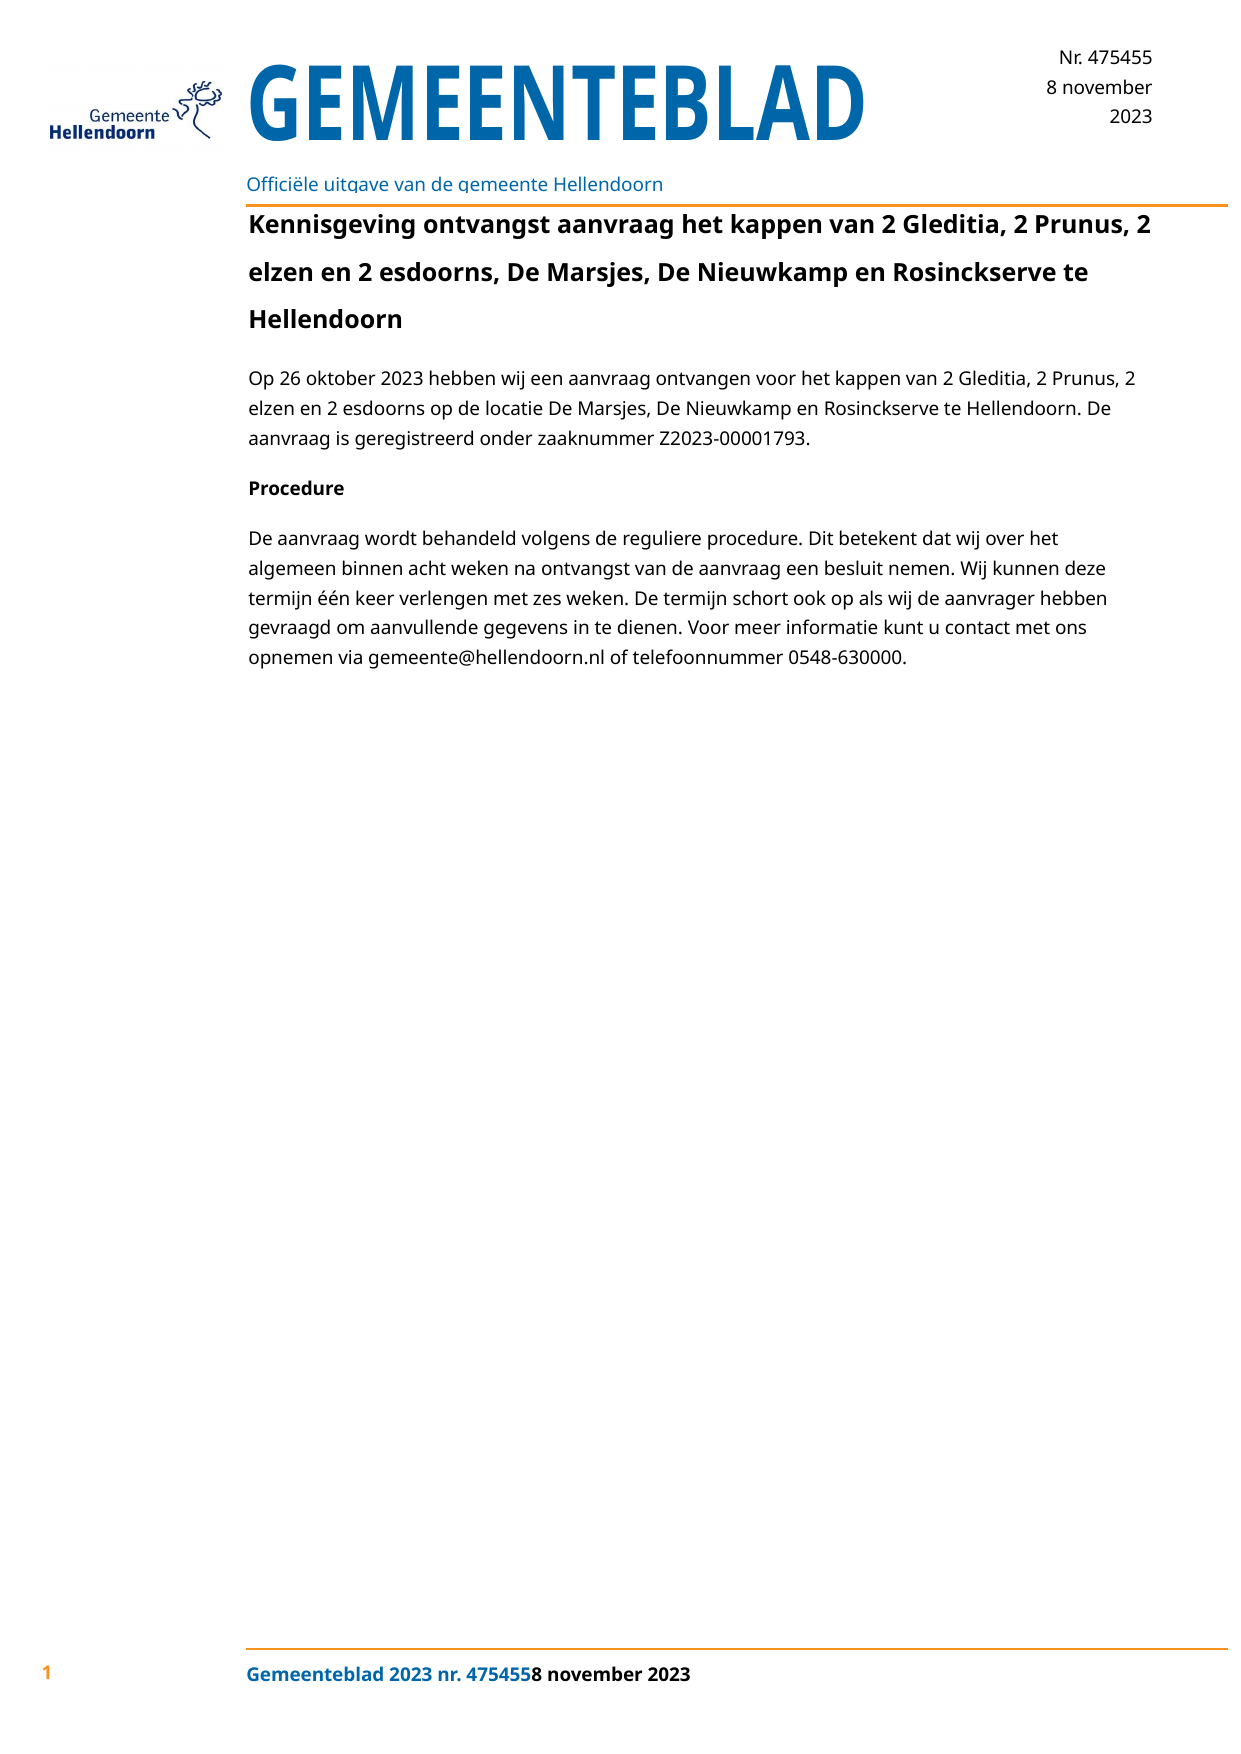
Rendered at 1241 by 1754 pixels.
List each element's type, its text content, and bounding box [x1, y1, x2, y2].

text Procedure [248, 475, 1152, 501]
text Kennisgeving ontvangst aanvraag het kappen van 2 Gleditia, 2 Prunus, 2 elzen en 2 esdoorns, De Marsjes, De Nieuwkamp en Rosinckserve te Hellendoorn [248, 207, 1152, 336]
text De aanvraag wordt behandeld volgens de reguliere procedure. Dit betekent dat wij over het algemeen binnen acht weken na ontvangst van de aanvraag een besluit nemen. Wij kunnen deze termijn één keer verlengen met zes weken. De termijn schort ook op als wij de aanvrager hebben gevraagd om aanvullende gegevens in te dienen. Voor meer informatie kunt u contact met ons opnemen via gemeente@hellendoorn.nl of telefoonnummer 0548-630000. [248, 526, 1152, 669]
text Op 26 oktober 2023 hebben wij een aanvraag ontvangen voor het kappen van 2 Gleditia, 2 Prunus, 2 elzen en 2 esdoorns op de locatie De Marsjes, De Nieuwkamp en Rosinckserve te Hellendoorn. De aanvraag is geregistreerd onder zaaknummer Z2023-00001793. [248, 366, 1152, 450]
picture [41, 47, 231, 172]
